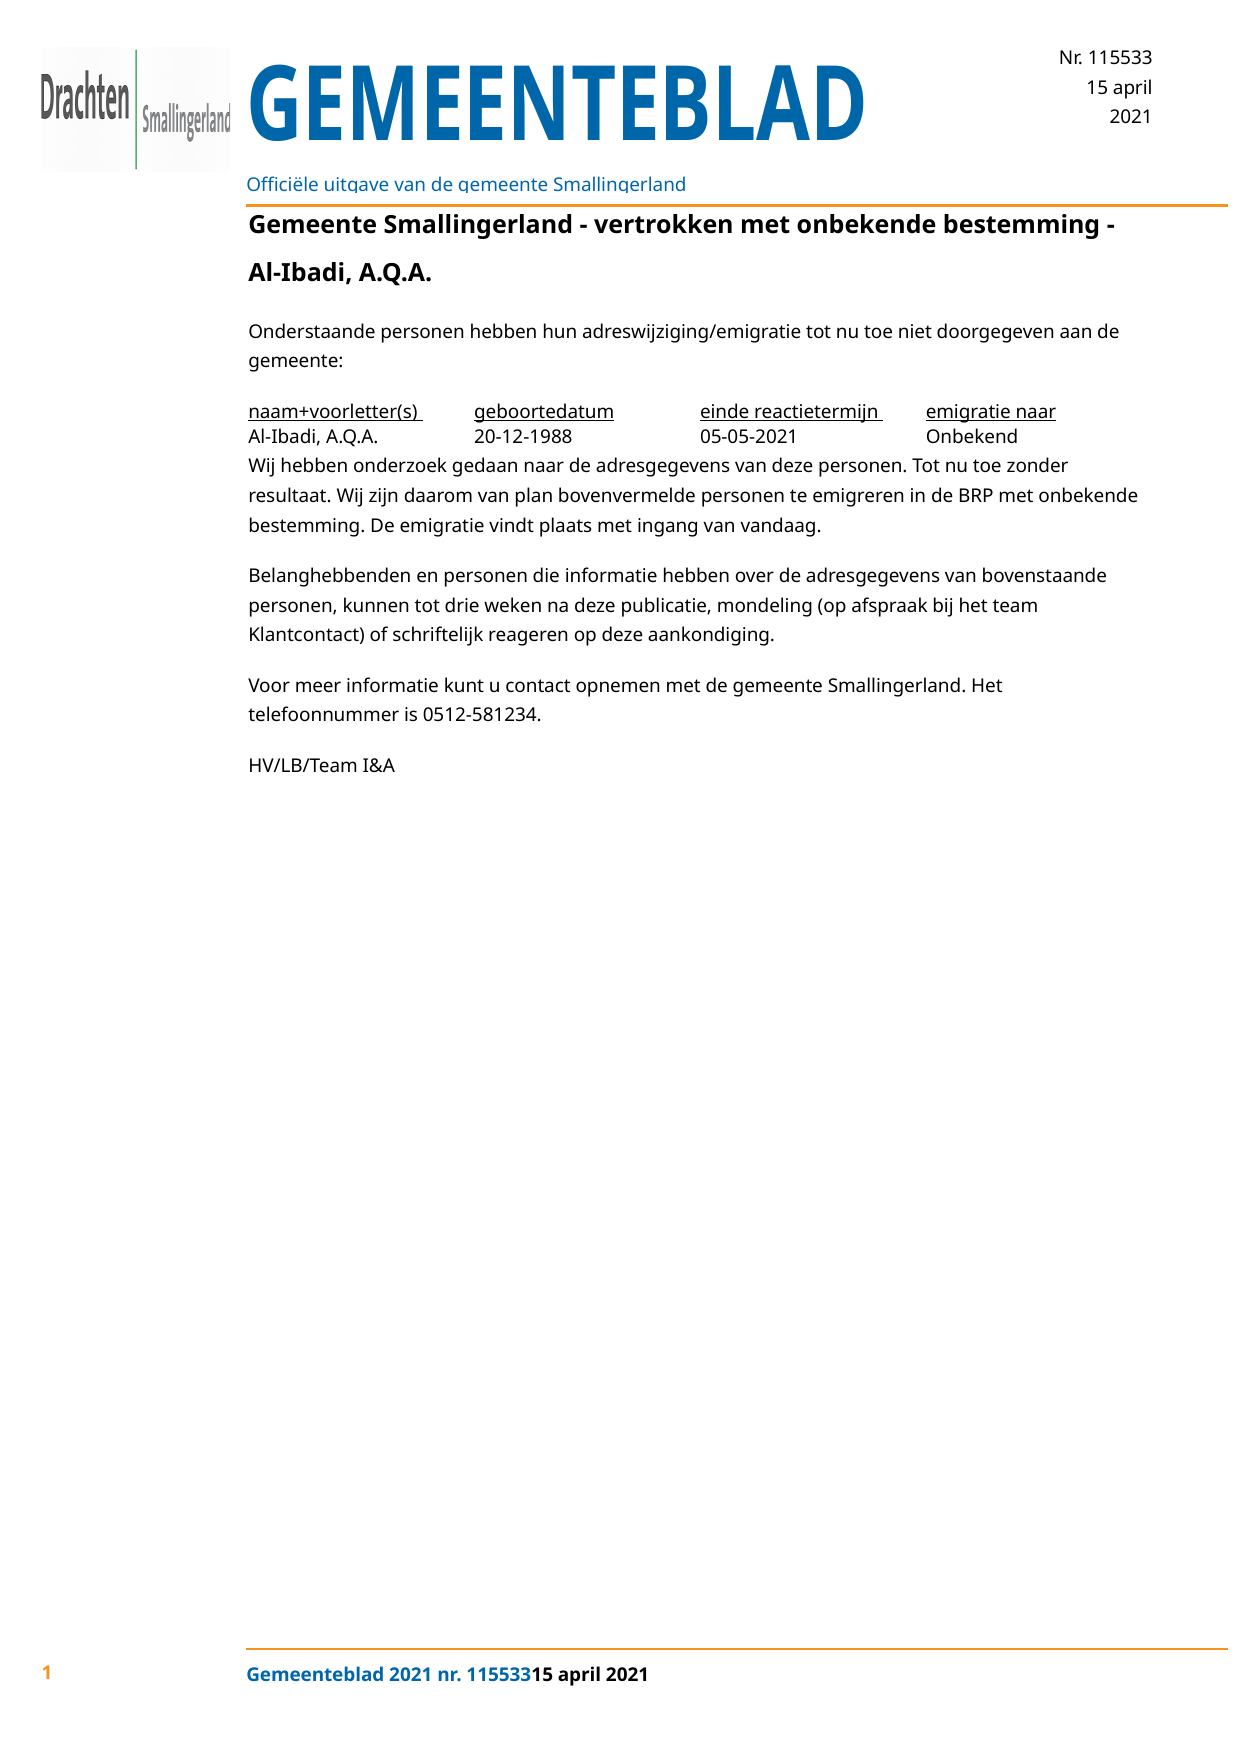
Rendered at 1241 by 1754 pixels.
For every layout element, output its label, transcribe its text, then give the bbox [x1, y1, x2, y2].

picture [41, 47, 231, 172]
table_cell 05-05-2021 [700, 424, 926, 449]
table_header naam+voorletter(s) [248, 398, 474, 424]
text Wij hebben onderzoek gedaan naar de adresgegevens van deze personen. Tot nu toe zonder resultaat. Wij zijn daarom van plan bovenvermelde personen te emigreren in de BRP met onbekende bestemming. De emigratie vindt plaats met ingang van vandaag. [248, 453, 1152, 538]
table_header emigratie naar [926, 398, 1152, 424]
text Gemeente Smallingerland - vertrokken met onbekende bestemming - Al-Ibadi, A.Q.A. [248, 207, 1152, 288]
text Voor meer informatie kunt u contact opnemen met de gemeente Smallingerland. Het telefoonnummer is 0512-581234. [248, 672, 1152, 727]
table_cell Onbekend [926, 424, 1152, 449]
table_cell Al-Ibadi, A.Q.A. [248, 424, 474, 449]
table_cell 20-12-1988 [474, 424, 700, 449]
table_header geboortedatum [474, 398, 700, 424]
text Belanghebbenden en personen die informatie hebben over de adresgegevens van bovenstaande personen, kunnen tot drie weken na deze publicatie, mondeling (op afspraak bij het team Klantcontact) of schriftelijk reageren op deze aankondiging. [248, 562, 1152, 647]
text HV/LB/Team I&A [248, 752, 1152, 778]
text Onderstaande personen hebben hun adreswijziging/emigratie tot nu toe niet doorgegeven aan de gemeente: [248, 318, 1152, 373]
table_header einde reactietermijn [700, 398, 926, 424]
